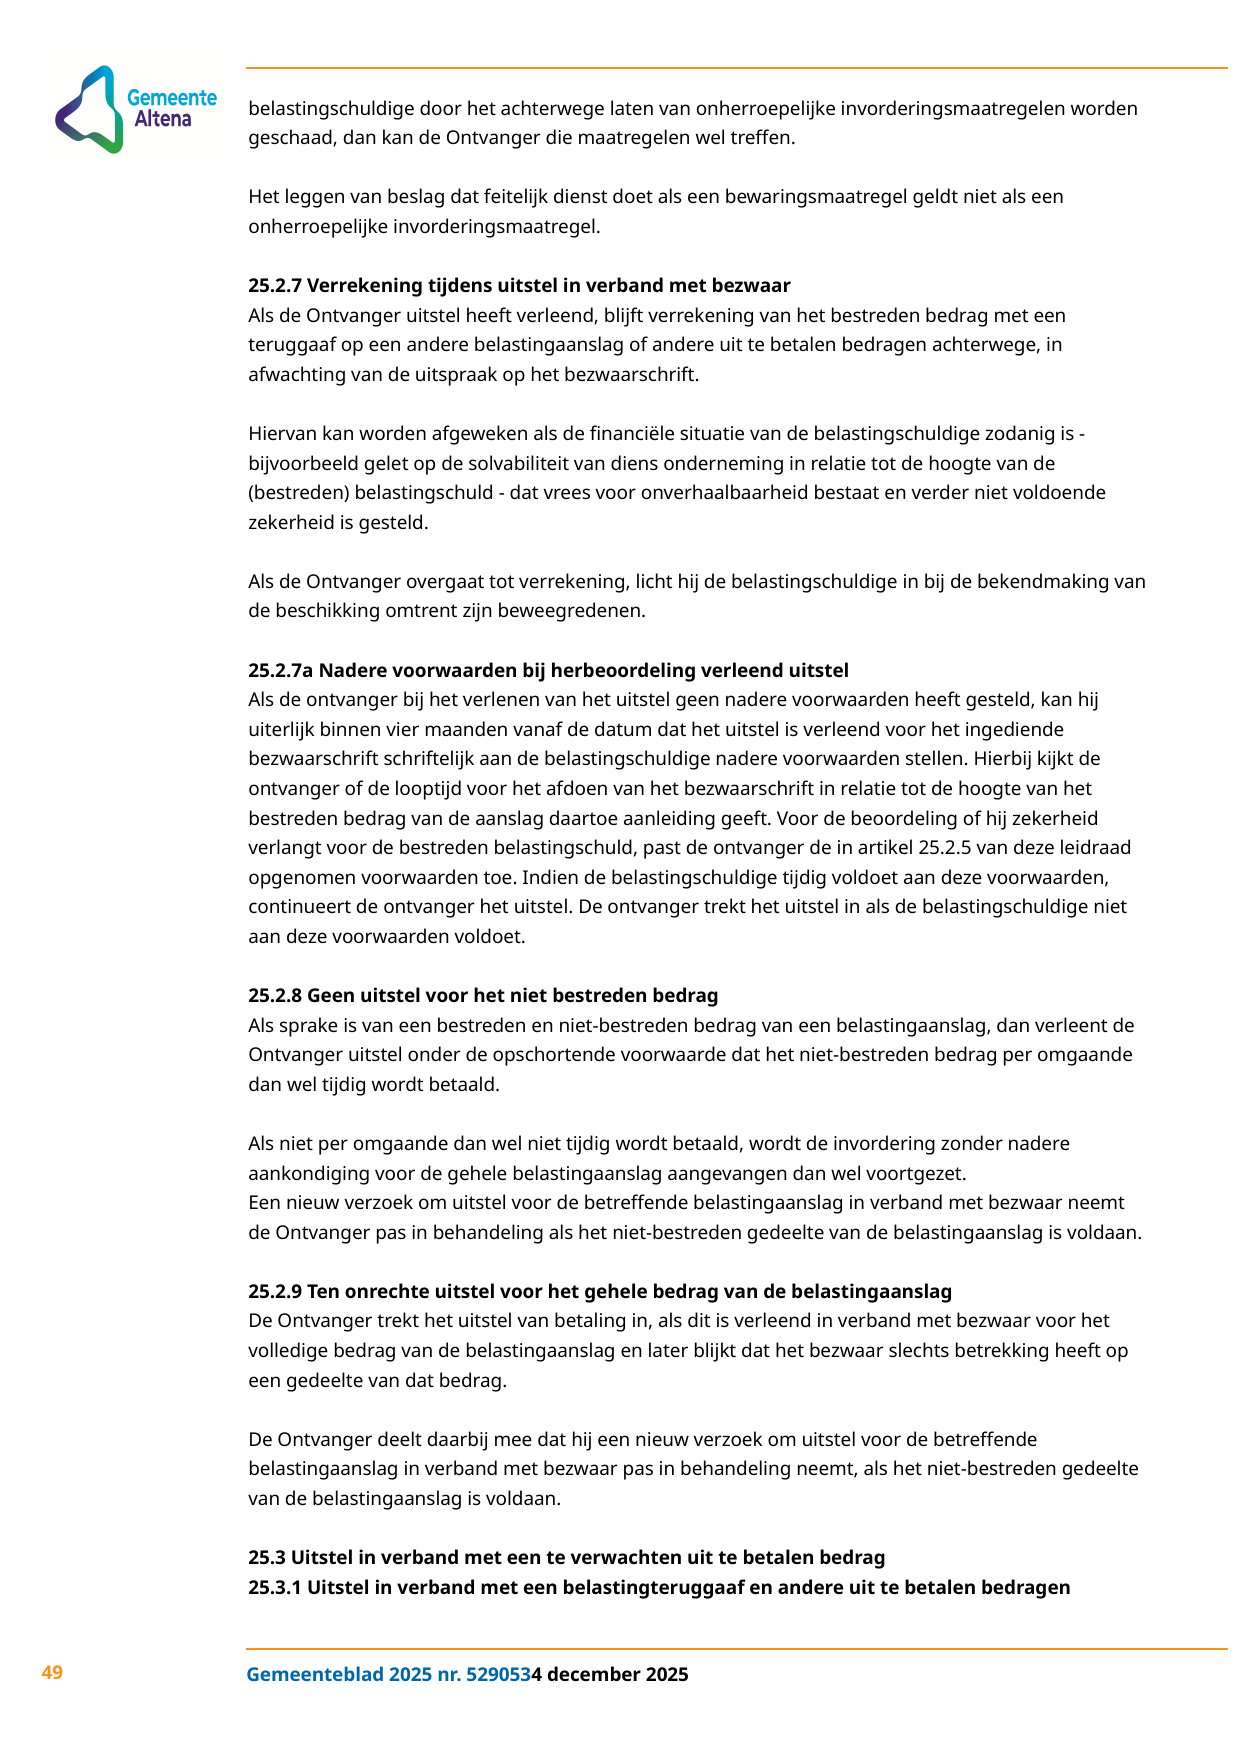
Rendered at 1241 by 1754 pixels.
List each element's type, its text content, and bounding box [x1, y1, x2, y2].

text Als de Ontvanger overgaat tot verrekening, licht hij de belastingschuldige in bij de bekendmaking van de beschikking omtrent zijn beweegredenen. [248, 568, 1152, 623]
text belastingschuldige door het achterwege laten van onherroepelijke invorderingsmaatregelen worden geschaad, dan kan de Ontvanger die maatregelen wel treffen. [248, 95, 1152, 150]
text 25.2.7 Verrekening tijdens uitstel in verband met bezwaar [248, 272, 1152, 298]
text 25.2.9 Ten onrechte uitstel voor het gehele bedrag van de belastingaanslag [248, 1278, 1152, 1304]
text 25.3.1 Uitstel in verband met een belastingteruggaaf en andere uit te betalen bedragen [248, 1574, 1152, 1600]
text Als de ontvanger bij het verlenen van het uitstel geen nadere voorwaarden heeft gesteld, kan hij uiterlijk binnen vier maanden vanaf de datum dat het uitstel is verleend voor het ingediende bezwaarschrift schriftelijk aan de belastingschuldige nadere voorwaarden stellen. Hierbij kijkt de ontvanger of de looptijd voor het afdoen van het bezwaarschrift in relatie tot de hoogte van het bestreden bedrag van de aanslag daartoe aanleiding geeft. Voor de beoordeling of hij zekerheid verlangt voor de bestreden belastingschuld, past de ontvanger de in artikel 25.2.5 van deze leidraad opgenomen voorwaarden toe. Indien de belastingschuldige tijdig voldoet aan deze voorwaarden, continueert de ontvanger het uitstel. De ontvanger trekt het uitstel in als de belastingschuldige niet aan deze voorwaarden voldoet. [248, 686, 1152, 949]
text De Ontvanger deelt daarbij mee dat hij een nieuw verzoek om uitstel voor de betreffende belastingaanslag in verband met bezwaar pas in behandeling neemt, als het niet-bestreden gedeelte van de belastingaanslag is voldaan. [248, 1426, 1152, 1511]
picture [41, 47, 231, 172]
text Het leggen van beslag dat feitelijk dienst doet als een bewaringsmaatregel geldt niet als een onherroepelijke invorderingsmaatregel. [248, 183, 1152, 239]
text De Ontvanger trekt het uitstel van betaling in, als dit is verleend in verband met bezwaar voor het volledige bedrag van de belastingaanslag en later blijkt dat het bezwaar slechts betrekking heeft op een gedeelte van dat bedrag. [248, 1308, 1152, 1393]
text Een nieuw verzoek om uitstel voor de betreffende belastingaanslag in verband met bezwaar neemt de Ontvanger pas in behandeling als het niet-bestreden gedeelte van de belastingaanslag is voldaan. [248, 1189, 1152, 1245]
text 25.2.7a Nadere voorwaarden bij herbeoordeling verleend uitstel [248, 657, 1152, 683]
text Als sprake is van een bestreden en niet-bestreden bedrag van een belastingaanslag, dan verleent de Ontvanger uitstel onder de opschortende voorwaarde dat het niet-bestreden bedrag per omgaande dan wel tijdig wordt betaald. [248, 1012, 1152, 1097]
text Hiervan kan worden afgeweken als de financiële situatie van de belastingschuldige zodanig is - bijvoorbeeld gelet op de solvabiliteit van diens onderneming in relatie tot de hoogte van de (bestreden) belastingschuld - dat vrees voor onverhaalbaarheid bestaat en verder niet voldoende zekerheid is gesteld. [248, 420, 1152, 535]
text Als de Ontvanger uitstel heeft verleend, blijft verrekening van het bestreden bedrag met een teruggaaf op een andere belastingaanslag of andere uit te betalen bedragen achterwege, in afwachting van de uitspraak op het bezwaarschrift. [248, 302, 1152, 387]
text 25.2.8 Geen uitstel voor het niet bestreden bedrag [248, 982, 1152, 1008]
text 25.3 Uitstel in verband met een te verwachten uit te betalen bedrag [248, 1544, 1152, 1570]
text Als niet per omgaande dan wel niet tijdig wordt betaald, wordt de invordering zonder nadere aankondiging voor de gehele belastingaanslag aangevangen dan wel voortgezet. [248, 1130, 1152, 1186]
